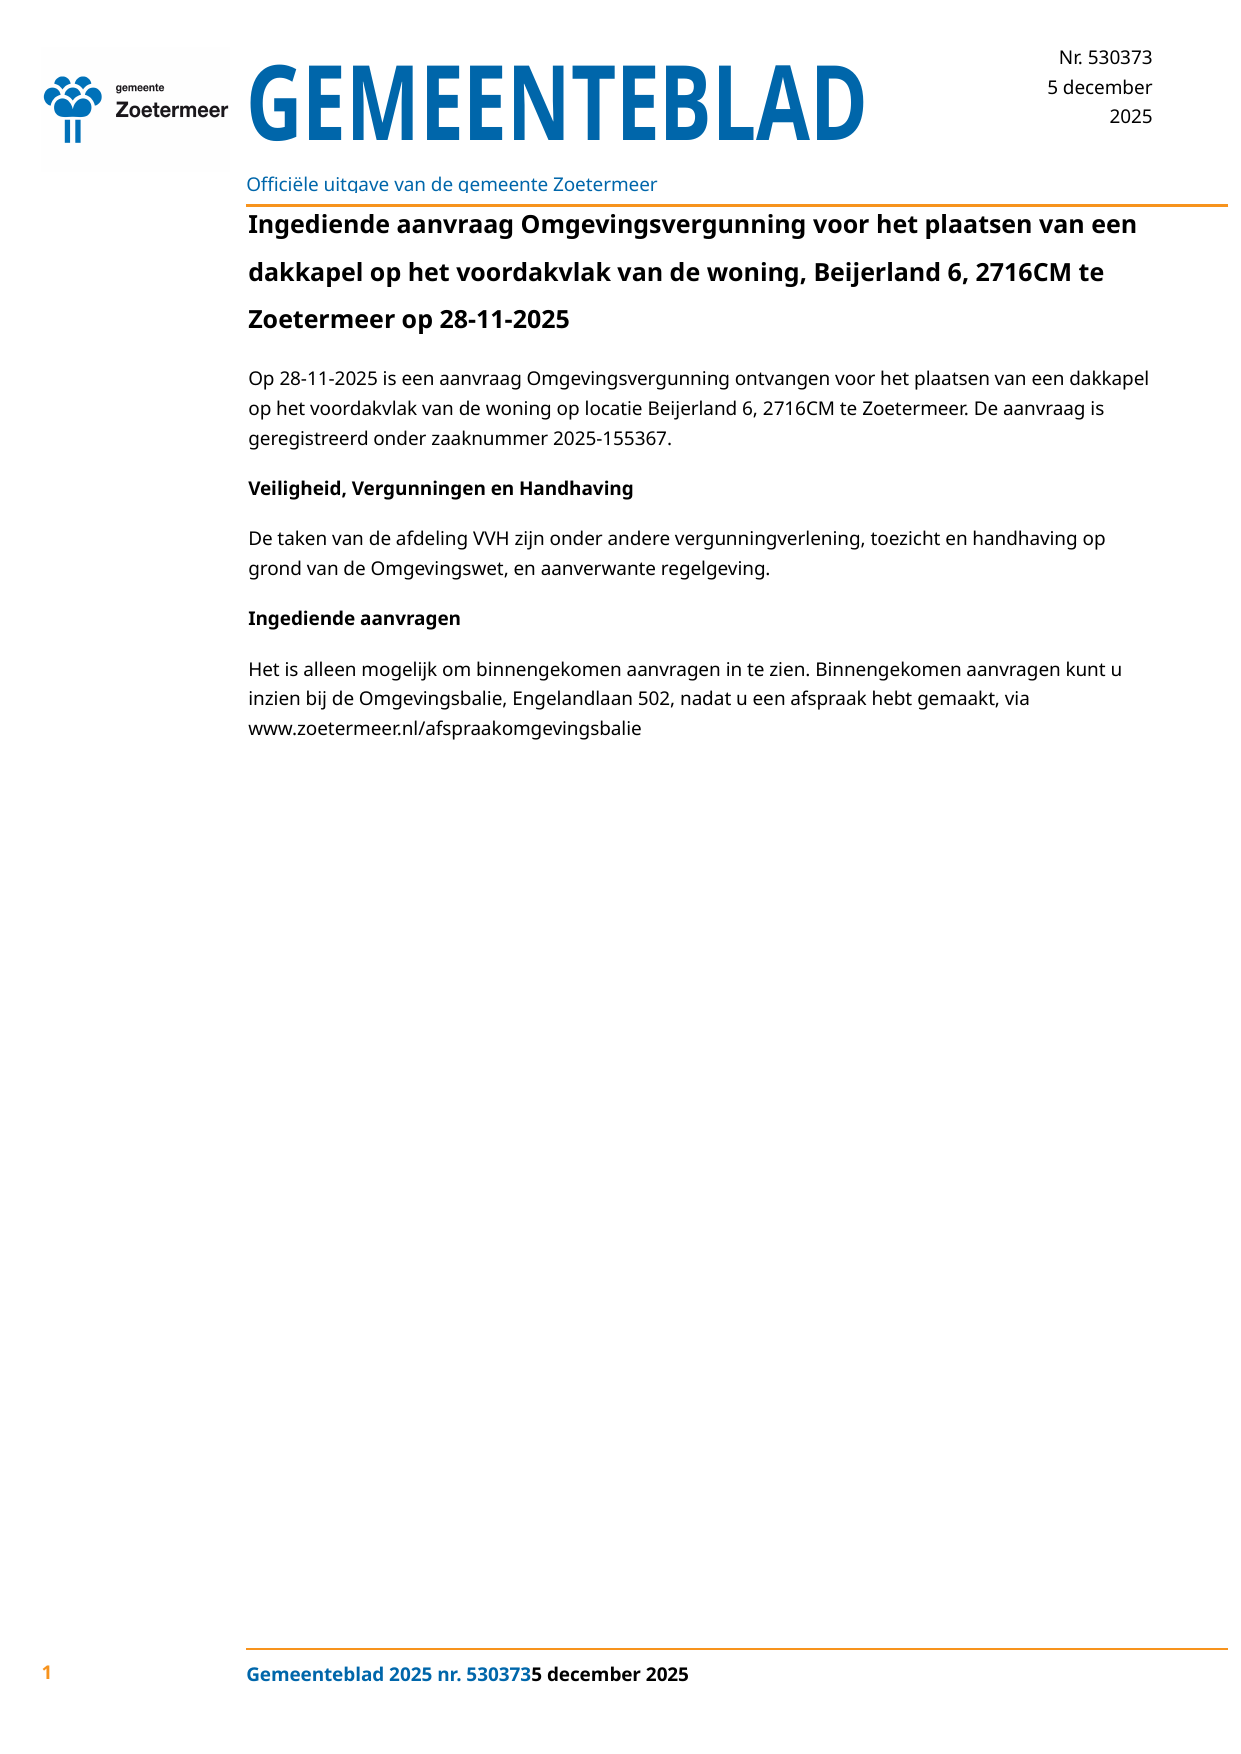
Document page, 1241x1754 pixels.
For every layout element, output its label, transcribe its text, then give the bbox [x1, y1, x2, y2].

text Ingediende aanvraag Omgevingsvergunning voor het plaatsen van een dakkapel op het voordakvlak van de woning, Beijerland 6, 2716CM te Zoetermeer op 28-11-2025 [248, 207, 1152, 336]
text Ingediende aanvragen [248, 606, 1152, 631]
picture [41, 47, 231, 172]
text De taken van de afdeling VVH zijn onder andere vergunningverlening, toezicht en handhaving op grond van de Omgevingswet, en aanverwante regelgeving. [248, 526, 1152, 581]
text Het is alleen mogelijk om binnengekomen aanvragen in te zien. Binnengekomen aanvragen kunt u inzien bij de Omgevingsbalie, Engelandlaan 502, nadat u een afspraak hebt gemaakt, via www.zoetermeer.nl/afspraakomgevingsbalie [248, 656, 1152, 741]
text Op 28-11-2025 is een aanvraag Omgevingsvergunning ontvangen voor het plaatsen van een dakkapel op het voordakvlak van de woning op locatie Beijerland 6, 2716CM te Zoetermeer. De aanvraag is geregistreerd onder zaaknummer 2025-155367. [248, 366, 1152, 450]
text Veiligheid, Vergunningen en Handhaving [248, 475, 1152, 501]
